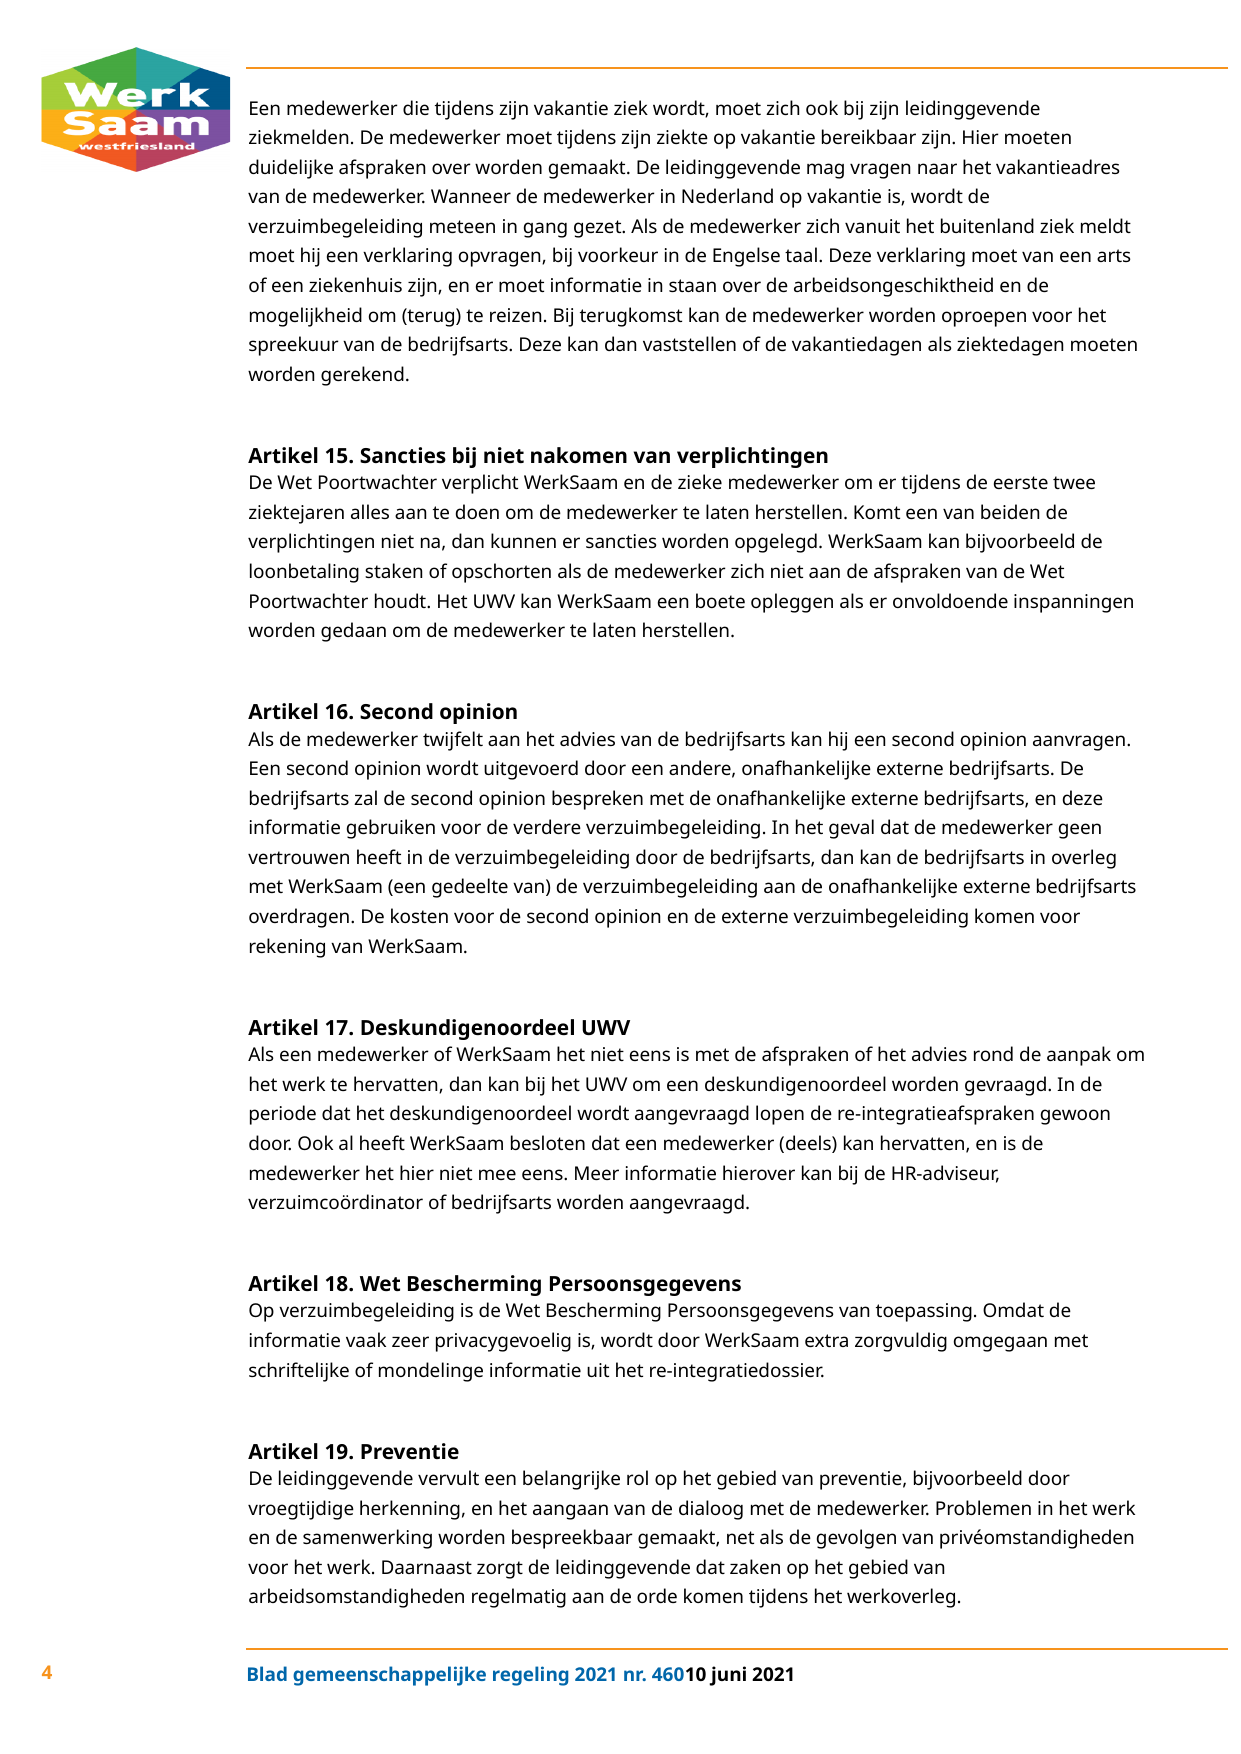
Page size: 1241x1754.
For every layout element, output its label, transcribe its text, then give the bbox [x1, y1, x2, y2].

text Artikel 15. Sancties bij niet nakomen van verplichtingen [248, 441, 1152, 469]
text De leidinggevende vervult een belangrijke rol op het gebied van preventie, bijvoorbeeld door vroegtijdige herkenning, en het aangaan van de dialoog met de medewerker. Problemen in het werk en de samenwerking worden bespreekbaar gemaakt, net als de gevolgen van privéomstandigheden voor het werk. Daarnaast zorgt de leidinggevende dat zaken op het gebied van arbeidsomstandigheden regelmatig aan de orde komen tijdens het werkoverleg. [248, 1465, 1152, 1609]
text Artikel 17. Deskundigenoordeel UWV [248, 1013, 1152, 1041]
text Als de medewerker twijfelt aan het advies van de bedrijfsarts kan hij een second opinion aanvragen. Een second opinion wordt uitgevoerd door een andere, onafhankelijke externe bedrijfsarts. De bedrijfsarts zal de second opinion bespreken met de onafhankelijke externe bedrijfsarts, en deze informatie gebruiken voor de verdere verzuimbegeleiding. In het geval dat de medewerker geen vertrouwen heeft in de verzuimbegeleiding door de bedrijfsarts, dan kan de bedrijfsarts in overleg met WerkSaam (een gedeelte van) de verzuimbegeleiding aan de onafhankelijke externe bedrijfsarts overdragen. De kosten voor de second opinion en de externe verzuimbegeleiding komen voor rekening van WerkSaam. [248, 726, 1152, 959]
text Een medewerker die tijdens zijn vakantie ziek wordt, moet zich ook bij zijn leidinggevende ziekmelden. De medewerker moet tijdens zijn ziekte op vakantie bereikbaar zijn. Hier moeten duidelijke afspraken over worden gemaakt. De leidinggevende mag vragen naar het vakantieadres van de medewerker. Wanneer de medewerker in Nederland op vakantie is, wordt de verzuimbegeleiding meteen in gang gezet. Als de medewerker zich vanuit het buitenland ziek meldt moet hij een verklaring opvragen, bij voorkeur in de Engelse taal. Deze verklaring moet van een arts of een ziekenhuis zijn, en er moet informatie in staan over de arbeidsongeschiktheid en de mogelijkheid om (terug) te reizen. Bij terugkomst kan de medewerker worden oproepen voor het spreekuur van de bedrijfsarts. Deze kan dan vaststellen of de vakantiedagen als ziektedagen moeten worden gerekend. [248, 95, 1152, 387]
text Artikel 18. Wet Bescherming Persoonsgegevens [248, 1269, 1152, 1298]
text Als een medewerker of WerkSaam het niet eens is met de afspraken of het advies rond de aanpak om het werk te hervatten, dan kan bij het UWV om een deskundigenoordeel worden gevraagd. In de periode dat het deskundigenoordeel wordt aangevraagd lopen de re-integratieafspraken gewoon door. Ook al heeft WerkSaam besloten dat een medewerker (deels) kan hervatten, en is de medewerker het hier niet mee eens. Meer informatie hierover kan bij de HR-adviseur, verzuimcoördinator of bedrijfsarts worden aangevraagd. [248, 1041, 1152, 1215]
text Artikel 19. Preventie [248, 1437, 1152, 1465]
text Artikel 16. Second opinion [248, 697, 1152, 726]
picture [41, 47, 231, 172]
text De Wet Poortwachter verplicht WerkSaam en de zieke medewerker om er tijdens de eerste twee ziektejaren alles aan te doen om de medewerker te laten herstellen. Komt een van beiden de verplichtingen niet na, dan kunnen er sancties worden opgelegd. WerkSaam kan bijvoorbeeld de loonbetaling staken of opschorten als de medewerker zich niet aan de afspraken van de Wet Poortwachter houdt. Het UWV kan WerkSaam een boete opleggen als er onvoldoende inspanningen worden gedaan om de medewerker te laten herstellen. [248, 469, 1152, 643]
text Op verzuimbegeleiding is de Wet Bescherming Persoonsgegevens van toepassing. Omdat de informatie vaak zeer privacygevoelig is, wordt door WerkSaam extra zorgvuldig omgegaan met schriftelijke of mondelinge informatie uit het re-integratiedossier. [248, 1298, 1152, 1383]
